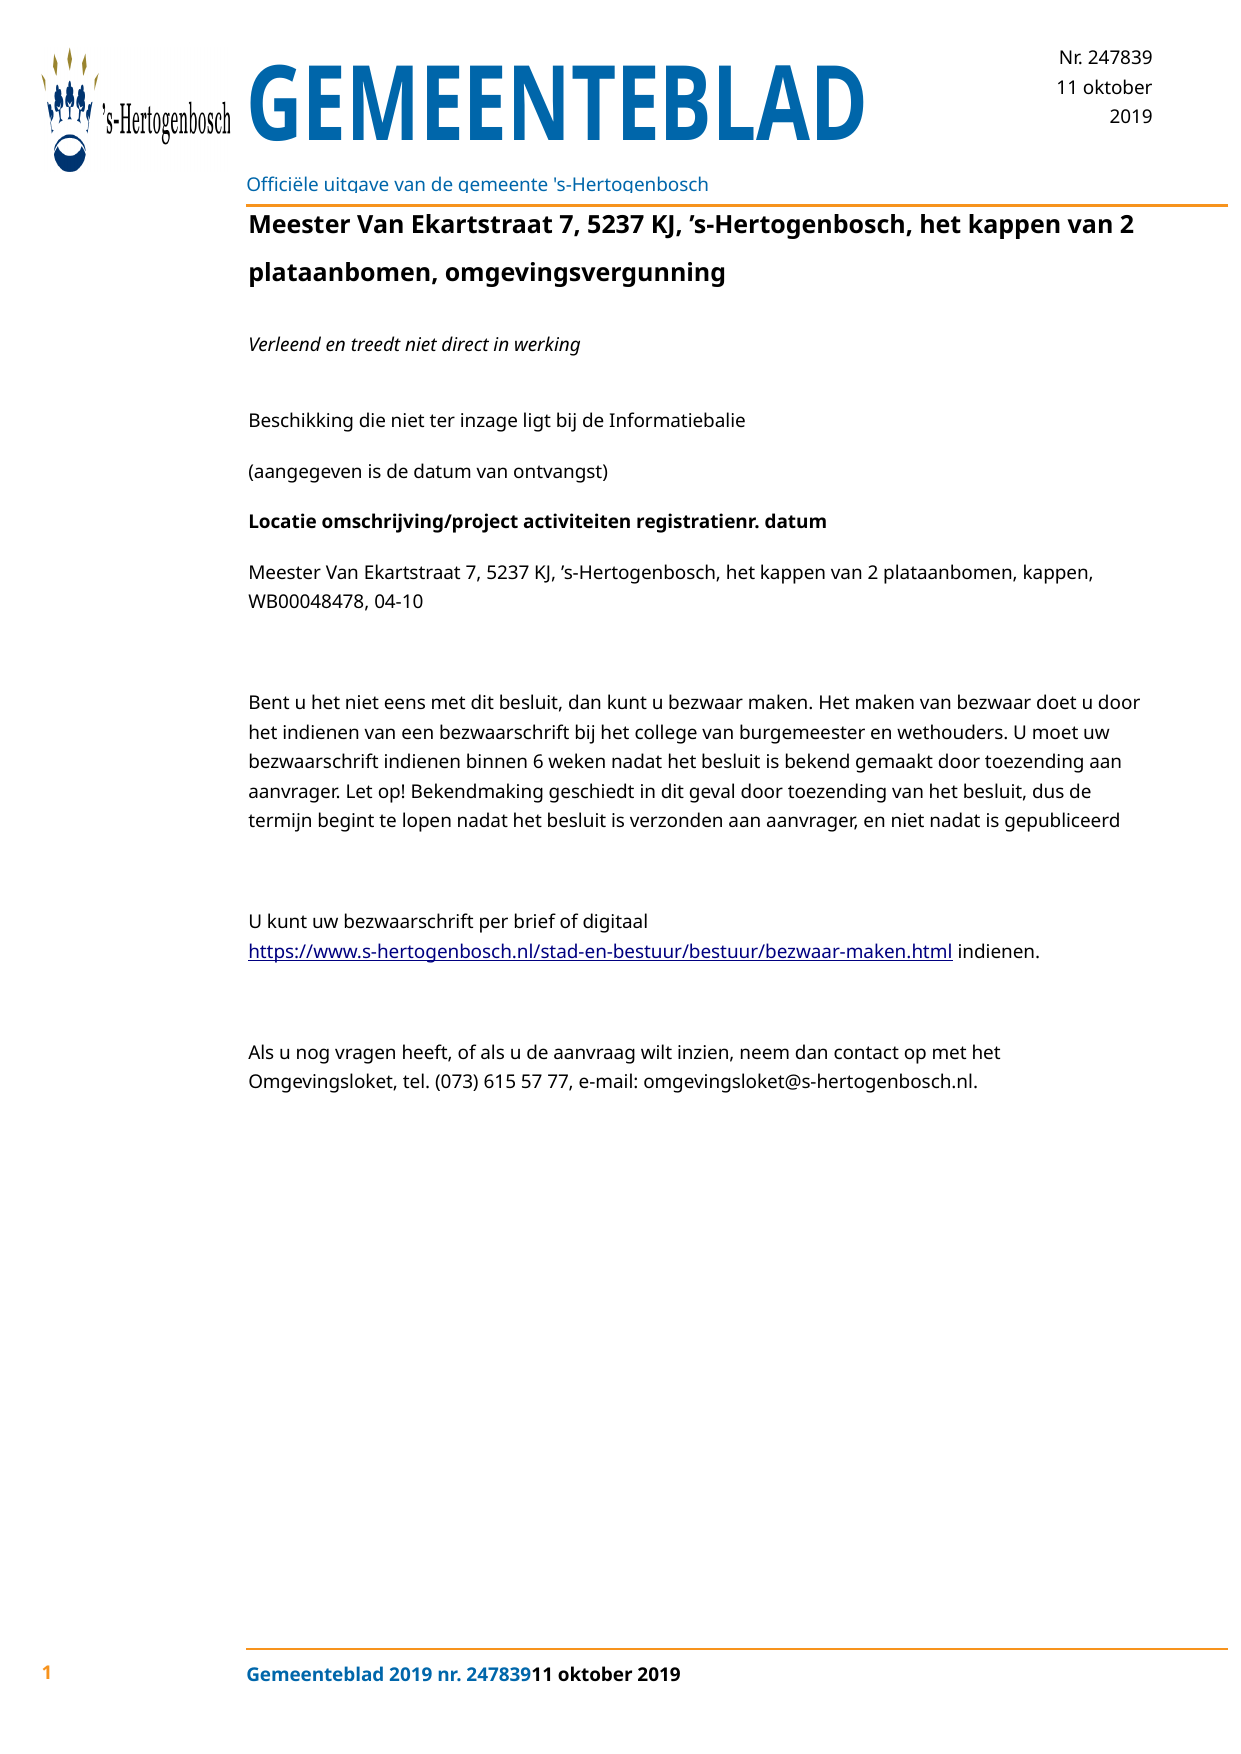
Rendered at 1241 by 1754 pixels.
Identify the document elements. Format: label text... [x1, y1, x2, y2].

text (aangegeven is de datum van ontvangst) [248, 458, 1152, 484]
picture [41, 47, 231, 172]
text Locatie omschrijving/project activiteiten registratienr. datum [248, 508, 1152, 534]
text U kunt uw bezwaarschrift per brief of digitaal https://www.s-hertogenbosch.nl/stad-en-bestuur/bestuur/bezwaar-maken.html indienen. [248, 908, 1152, 964]
text Bent u het niet eens met dit besluit, dan kunt u bezwaar maken. Het maken van bezwaar doet u door het indienen van een bezwaarschrift bij het college van burgemeester en wethouders. U moet uw bezwaarschrift indienen binnen 6 weken nadat het besluit is bekend gemaakt door toezending aan aanvrager. Let op! Bekendmaking geschiedt in dit geval door toezending van het besluit, dus de termijn begint te lopen nadat het besluit is verzonden aan aanvrager, en niet nadat is gepubliceerd [248, 689, 1152, 833]
text Verleend en treedt niet direct in werking [248, 331, 1152, 357]
text Meester Van Ekartstraat 7, 5237 KJ, ’s-Hertogenbosch, het kappen van 2 plataanbomen, kappen, WB00048478, 04-10 [248, 559, 1152, 614]
text Beschikking die niet ter inzage ligt bij de Informatiebalie [248, 408, 1152, 433]
text Meester Van Ekartstraat 7, 5237 KJ, ’s-Hertogenbosch, het kappen van 2 plataanbomen, omgevingsvergunning [248, 207, 1152, 288]
text Als u nog vragen heeft, of als u de aanvraag wilt inzien, neem dan contact op met het Omgevingsloket, tel. (073) 615 57 77, e-mail: omgevingsloket@s-hertogenbosch.nl. [248, 1039, 1152, 1094]
